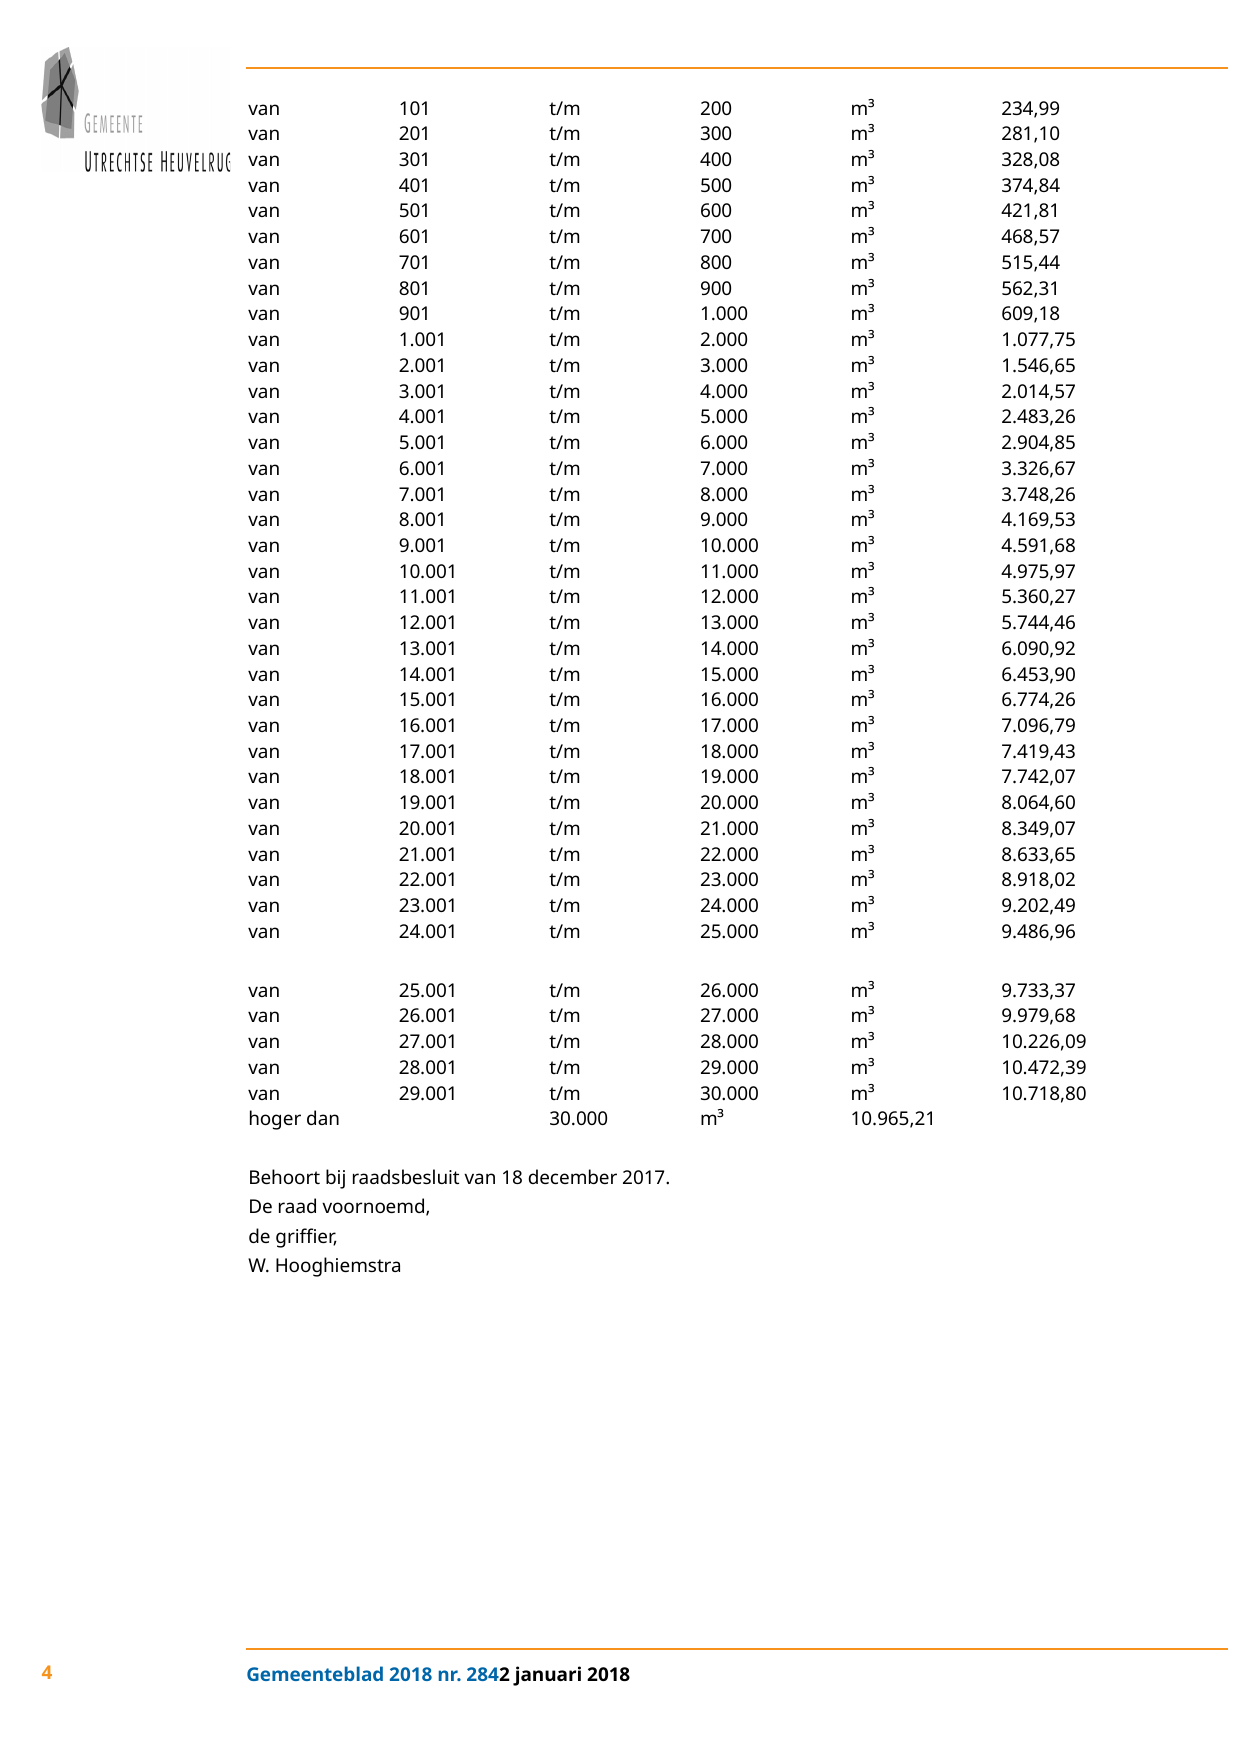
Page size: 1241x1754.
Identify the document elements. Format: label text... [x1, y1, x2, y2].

table_cell m³ [850, 687, 1001, 712]
table_cell van [248, 249, 398, 275]
table_cell 28.001 [399, 1054, 549, 1080]
table_cell 501 [399, 198, 549, 223]
table_cell 201 [399, 121, 549, 146]
table_cell t/m [549, 712, 700, 738]
table_cell t/m [549, 95, 700, 121]
table_cell m³ [850, 532, 1001, 558]
table_cell 8.064,60 [1001, 790, 1152, 815]
table_cell 10.000 [700, 532, 850, 558]
table_cell 500 [700, 172, 850, 198]
table_cell 4.169,53 [1001, 506, 1152, 532]
table_cell 10.001 [399, 558, 549, 584]
table_cell 5.360,27 [1001, 584, 1152, 609]
table_cell 101 [399, 95, 549, 121]
table_cell t/m [549, 867, 700, 892]
table_cell van [248, 1054, 398, 1080]
table_cell van [248, 764, 398, 789]
table_cell 5.744,46 [1001, 609, 1152, 635]
table_cell 18.000 [700, 738, 850, 764]
table_cell m³ [850, 326, 1001, 352]
table_cell 600 [700, 198, 850, 223]
table_cell t/m [549, 1054, 700, 1080]
table_cell m³ [850, 841, 1001, 867]
table_cell 7.001 [399, 481, 549, 506]
table_cell 800 [700, 249, 850, 275]
table_cell t/m [549, 558, 700, 584]
table_cell m³ [850, 738, 1001, 764]
table_cell 1.077,75 [1001, 326, 1152, 352]
table_cell 400 [700, 146, 850, 172]
table_cell t/m [549, 893, 700, 918]
table_cell 6.090,92 [1001, 635, 1152, 661]
table_cell 23.001 [399, 893, 549, 918]
text Behoort bij raadsbesluit van 18 december 2017. [248, 1164, 1152, 1190]
table_cell t/m [549, 661, 700, 687]
table_cell m³ [850, 1080, 1001, 1105]
table_cell 10.472,39 [1001, 1054, 1152, 1080]
table_cell 15.000 [700, 661, 850, 687]
table_cell 18.001 [399, 764, 549, 789]
table_cell van [248, 1080, 398, 1105]
table_cell m³ [850, 378, 1001, 403]
table_cell van [248, 738, 398, 764]
table_cell 12.001 [399, 609, 549, 635]
table_cell 6.001 [399, 455, 549, 481]
table_cell 20.001 [399, 815, 549, 841]
table_cell m³ [850, 224, 1001, 249]
table_cell t/m [549, 352, 700, 378]
table_cell 374,84 [1001, 172, 1152, 198]
table_cell van [248, 198, 398, 223]
table_cell m³ [850, 1054, 1001, 1080]
table_header van [248, 977, 398, 1002]
table_cell 10.718,80 [1001, 1080, 1152, 1105]
table_cell 21.000 [700, 815, 850, 841]
table_cell 22.000 [700, 841, 850, 867]
table_cell 234,99 [1001, 95, 1152, 121]
table_cell 15.001 [399, 687, 549, 712]
table_cell m³ [850, 455, 1001, 481]
table_cell van [248, 635, 398, 661]
table_cell van [248, 790, 398, 815]
table_cell t/m [549, 790, 700, 815]
table_cell 20.000 [700, 790, 850, 815]
table_cell 8.633,65 [1001, 841, 1152, 867]
table_cell t/m [549, 841, 700, 867]
table_cell van [248, 352, 398, 378]
table_cell t/m [549, 764, 700, 789]
table_cell m³ [850, 867, 1001, 892]
table_cell van [248, 584, 398, 609]
table_cell m³ [850, 249, 1001, 275]
table_cell van [248, 1003, 398, 1028]
table_cell van [248, 121, 398, 146]
table_cell 26.001 [399, 1003, 549, 1028]
table_cell 3.000 [700, 352, 850, 378]
table_cell t/m [549, 121, 700, 146]
table_cell 6.000 [700, 429, 850, 455]
table_cell van [248, 224, 398, 249]
table_cell 27.000 [700, 1003, 850, 1028]
table_cell van [248, 841, 398, 867]
table_cell 22.001 [399, 867, 549, 892]
table_cell m³ [850, 172, 1001, 198]
table_cell 13.000 [700, 609, 850, 635]
table_cell 3.326,67 [1001, 455, 1152, 481]
table_cell m³ [850, 790, 1001, 815]
table_cell van [248, 815, 398, 841]
table_cell 300 [700, 121, 850, 146]
table_cell van [248, 558, 398, 584]
table_cell van [248, 404, 398, 429]
table_cell t/m [549, 1080, 700, 1105]
table_cell 7.096,79 [1001, 712, 1152, 738]
table_cell m³ [850, 121, 1001, 146]
table_cell m³ [850, 404, 1001, 429]
table_cell 901 [399, 301, 549, 326]
table_cell 301 [399, 146, 549, 172]
table_cell van [248, 301, 398, 326]
text W. Hooghiemstra [248, 1253, 1152, 1278]
table_cell 6.453,90 [1001, 661, 1152, 687]
table_cell van [248, 532, 398, 558]
table_cell m³ [850, 584, 1001, 609]
table_cell 1.001 [399, 326, 549, 352]
table_header 9.733,37 [1001, 977, 1152, 1002]
table_cell 2.014,57 [1001, 378, 1152, 403]
table_cell m³ [850, 764, 1001, 789]
table_header m³ [850, 977, 1001, 1002]
table_cell t/m [549, 224, 700, 249]
table_cell 5.000 [700, 404, 850, 429]
table_cell 10.965,21 [850, 1105, 1001, 1131]
table_cell 7.419,43 [1001, 738, 1152, 764]
text De raad voornoemd, [248, 1193, 1152, 1219]
table_cell m³ [850, 352, 1001, 378]
table_cell 2.000 [700, 326, 850, 352]
table_cell 6.774,26 [1001, 687, 1152, 712]
table_cell hoger dan [248, 1105, 398, 1131]
table_cell t/m [549, 738, 700, 764]
table_cell 8.918,02 [1001, 867, 1152, 892]
table_cell 468,57 [1001, 224, 1152, 249]
table_cell 11.001 [399, 584, 549, 609]
table_cell van [248, 687, 398, 712]
table_cell van [248, 326, 398, 352]
table_cell 13.001 [399, 635, 549, 661]
table_cell t/m [549, 918, 700, 944]
table_cell 700 [700, 224, 850, 249]
table_cell t/m [549, 249, 700, 275]
table_cell 9.001 [399, 532, 549, 558]
table_cell 281,10 [1001, 121, 1152, 146]
table_cell 200 [700, 95, 850, 121]
table_cell 562,31 [1001, 275, 1152, 301]
table_cell m³ [850, 558, 1001, 584]
table_cell van [248, 429, 398, 455]
table_cell van [248, 893, 398, 918]
text de griffier, [248, 1223, 1152, 1249]
table_cell t/m [549, 481, 700, 506]
table_cell van [248, 146, 398, 172]
table_cell t/m [549, 532, 700, 558]
table_cell 28.000 [700, 1028, 850, 1054]
table_cell 29.000 [700, 1054, 850, 1080]
table_cell [399, 1105, 549, 1131]
table_cell 801 [399, 275, 549, 301]
table_cell 2.001 [399, 352, 549, 378]
table_header t/m [549, 977, 700, 1002]
table_cell 4.975,97 [1001, 558, 1152, 584]
table_cell 9.000 [700, 506, 850, 532]
table_cell m³ [850, 1003, 1001, 1028]
table_cell 1.546,65 [1001, 352, 1152, 378]
table_cell 11.000 [700, 558, 850, 584]
table_cell 29.001 [399, 1080, 549, 1105]
table_cell van [248, 1028, 398, 1054]
table_cell 7.000 [700, 455, 850, 481]
table_cell 8.000 [700, 481, 850, 506]
table_cell van [248, 378, 398, 403]
table_cell van [248, 455, 398, 481]
table_cell 23.000 [700, 867, 850, 892]
table_cell m³ [850, 918, 1001, 944]
table_cell 2.483,26 [1001, 404, 1152, 429]
table_cell t/m [549, 146, 700, 172]
table_cell t/m [549, 1028, 700, 1054]
table_header 25.001 [399, 977, 549, 1002]
table_cell 27.001 [399, 1028, 549, 1054]
table_cell t/m [549, 635, 700, 661]
table_cell van [248, 506, 398, 532]
table_cell m³ [700, 1105, 850, 1131]
table_cell van [248, 275, 398, 301]
table_cell m³ [850, 661, 1001, 687]
table_cell t/m [549, 506, 700, 532]
table_cell 19.001 [399, 790, 549, 815]
table_cell 19.000 [700, 764, 850, 789]
table_cell 4.001 [399, 404, 549, 429]
table_cell 24.001 [399, 918, 549, 944]
table_cell m³ [850, 635, 1001, 661]
table_cell 30.000 [700, 1080, 850, 1105]
table_cell m³ [850, 712, 1001, 738]
table_cell 609,18 [1001, 301, 1152, 326]
table_cell 328,08 [1001, 146, 1152, 172]
table_cell 25.000 [700, 918, 850, 944]
table_cell 10.226,09 [1001, 1028, 1152, 1054]
table_cell van [248, 481, 398, 506]
table_cell 9.202,49 [1001, 893, 1152, 918]
table_cell van [248, 95, 398, 121]
table_cell 12.000 [700, 584, 850, 609]
table_cell 16.001 [399, 712, 549, 738]
table_cell t/m [549, 687, 700, 712]
table_cell t/m [549, 1003, 700, 1028]
table_cell 9.979,68 [1001, 1003, 1152, 1028]
table_cell t/m [549, 275, 700, 301]
table_cell m³ [850, 301, 1001, 326]
table_cell 14.000 [700, 635, 850, 661]
table_cell 8.349,07 [1001, 815, 1152, 841]
table_cell 14.001 [399, 661, 549, 687]
table_cell t/m [549, 429, 700, 455]
table_cell t/m [549, 198, 700, 223]
table_header 26.000 [700, 977, 850, 1002]
table_cell 2.904,85 [1001, 429, 1152, 455]
table_cell van [248, 609, 398, 635]
table_cell 4.000 [700, 378, 850, 403]
table_cell 601 [399, 224, 549, 249]
table_cell 401 [399, 172, 549, 198]
table_cell m³ [850, 506, 1001, 532]
table_cell van [248, 712, 398, 738]
table_cell t/m [549, 326, 700, 352]
table_cell 5.001 [399, 429, 549, 455]
table_cell m³ [850, 275, 1001, 301]
table_cell 8.001 [399, 506, 549, 532]
table_cell 4.591,68 [1001, 532, 1152, 558]
table_cell t/m [549, 609, 700, 635]
table_cell 1.000 [700, 301, 850, 326]
table_cell m³ [850, 198, 1001, 223]
table_cell t/m [549, 815, 700, 841]
table_cell 17.001 [399, 738, 549, 764]
table_cell m³ [850, 893, 1001, 918]
table_cell m³ [850, 481, 1001, 506]
table_cell van [248, 867, 398, 892]
table_cell 16.000 [700, 687, 850, 712]
table_cell van [248, 661, 398, 687]
table_cell t/m [549, 584, 700, 609]
table_cell m³ [850, 609, 1001, 635]
table_cell m³ [850, 429, 1001, 455]
table_cell 24.000 [700, 893, 850, 918]
table_cell 701 [399, 249, 549, 275]
table_cell m³ [850, 815, 1001, 841]
table_cell m³ [850, 95, 1001, 121]
table_cell t/m [549, 404, 700, 429]
table_cell 515,44 [1001, 249, 1152, 275]
table_cell t/m [549, 455, 700, 481]
table_cell 3.748,26 [1001, 481, 1152, 506]
table_cell t/m [549, 172, 700, 198]
table_cell 17.000 [700, 712, 850, 738]
table_cell m³ [850, 1028, 1001, 1054]
table_cell t/m [549, 301, 700, 326]
table_cell van [248, 172, 398, 198]
table_cell 30.000 [549, 1105, 700, 1131]
table_cell m³ [850, 146, 1001, 172]
table_cell van [248, 918, 398, 944]
table_cell 900 [700, 275, 850, 301]
table_cell 3.001 [399, 378, 549, 403]
picture [41, 47, 231, 172]
table_cell 21.001 [399, 841, 549, 867]
table_cell 9.486,96 [1001, 918, 1152, 944]
table_cell 7.742,07 [1001, 764, 1152, 789]
table_cell 421,81 [1001, 198, 1152, 223]
table_cell t/m [549, 378, 700, 403]
